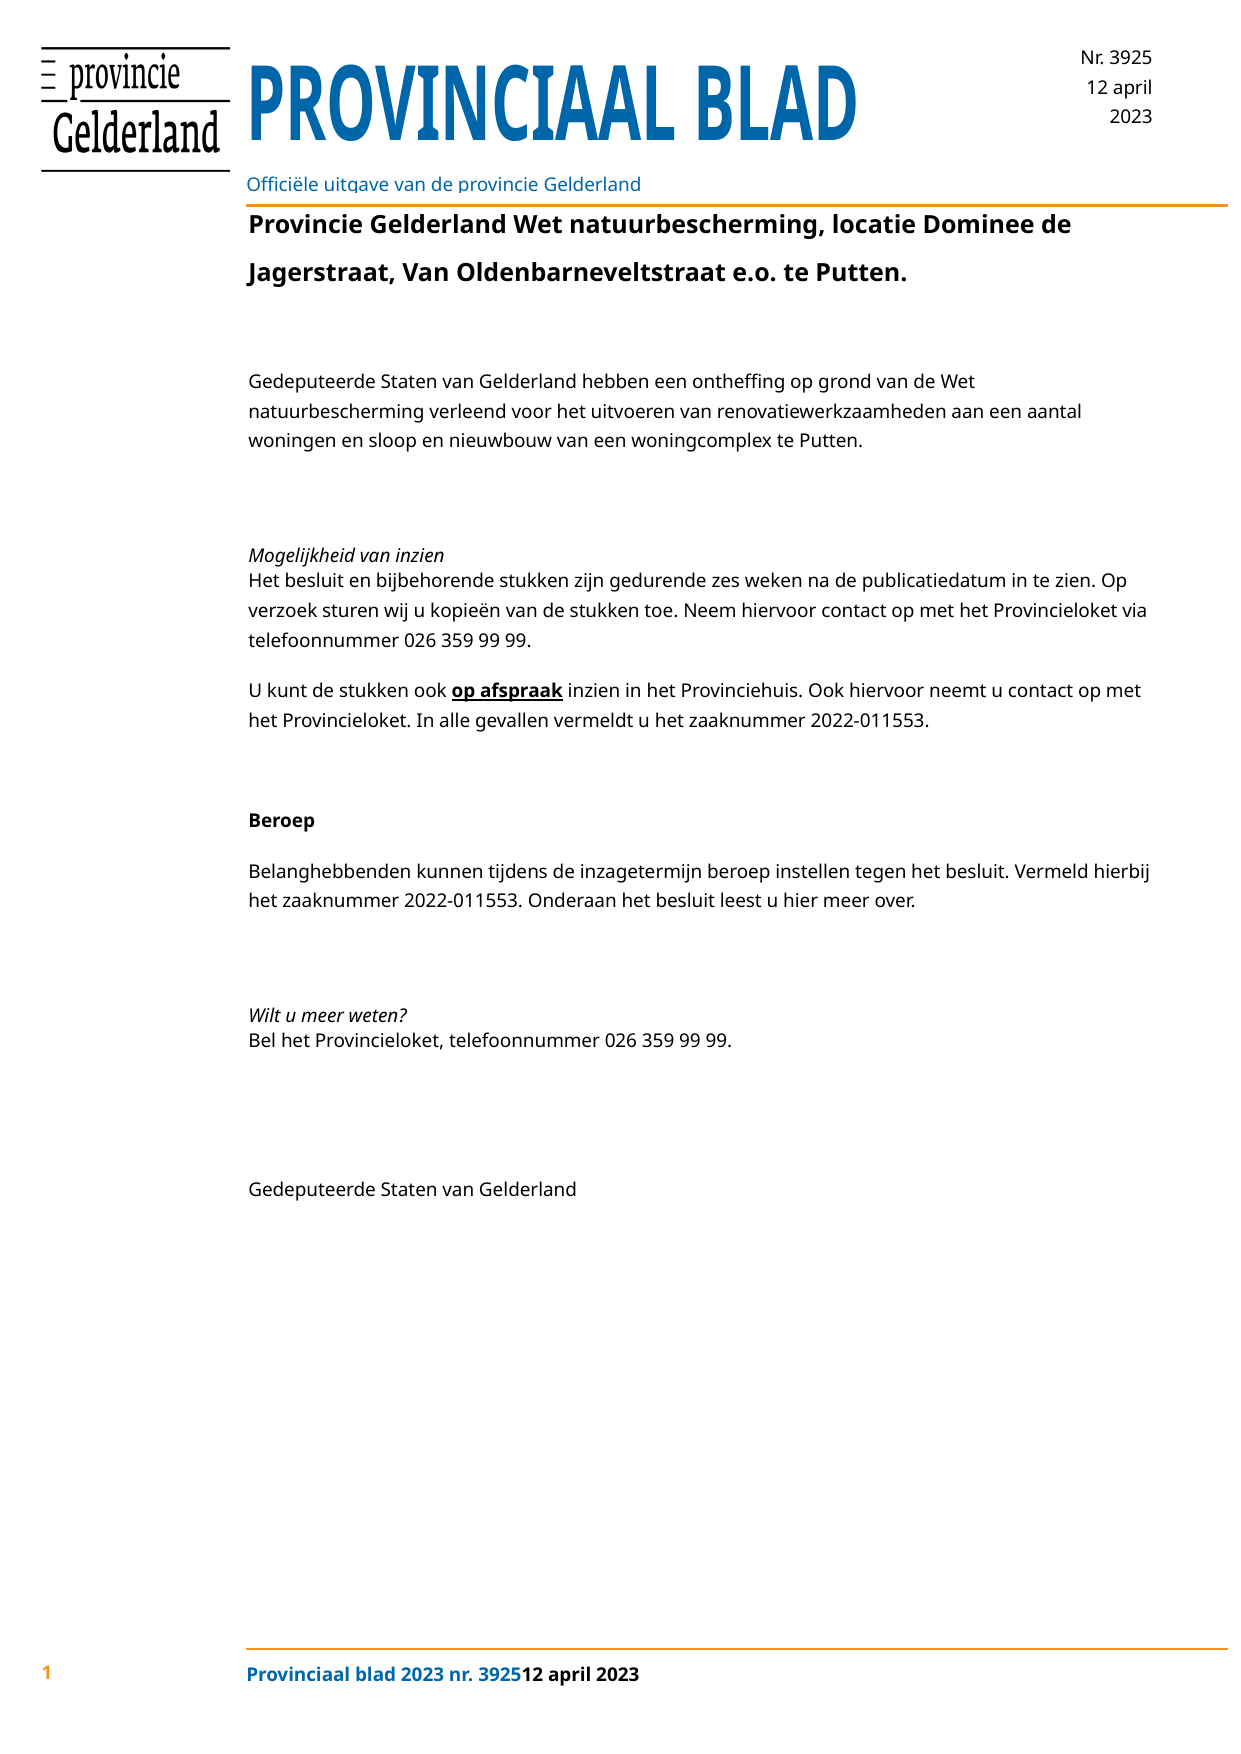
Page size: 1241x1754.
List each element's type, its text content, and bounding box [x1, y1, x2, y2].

text Belanghebbenden kunnen tijdens de inzagetermijn beroep instellen tegen het besluit. Vermeld hierbij het zaaknummer 2022-011553. Onderaan het besluit leest u hier meer over. [248, 858, 1152, 913]
picture [41, 47, 231, 172]
text Gedeputeerde Staten van Gelderland [248, 1176, 1152, 1202]
text Bel het Provincieloket, telefoonnummer 026 359 99 99. [248, 1028, 1152, 1053]
text Beroep [248, 808, 1152, 833]
text Mogelijkheid van inzien [248, 542, 1152, 568]
text Het besluit en bijbehorende stukken zijn gedurende zes weken na de publicatiedatum in te zien. Op verzoek sturen wij u kopieën van de stukken toe. Neem hiervoor contact op met het Provincieloket via telefoonnummer 026 359 99 99. [248, 568, 1152, 652]
text Provincie Gelderland Wet natuurbescherming, locatie Dominee de Jagerstraat, Van Oldenbarneveltstraat e.o. te Putten. [248, 207, 1152, 288]
text Gedeputeerde Staten van Gelderland hebben een ontheffing op grond van de Wet natuurbescherming verleend voor het uitvoeren van renovatiewerkzaamheden aan een aantal woningen en sloop en nieuwbouw van een woningcomplex te Putten. [248, 368, 1152, 453]
text Wilt u meer weten? [248, 1002, 1152, 1028]
text U kunt de stukken ook op afspraak inzien in het Provinciehuis. Ook hiervoor neemt u contact op met het Provincieloket. In alle gevallen vermeldt u het zaaknummer 2022-011553. [248, 677, 1152, 732]
